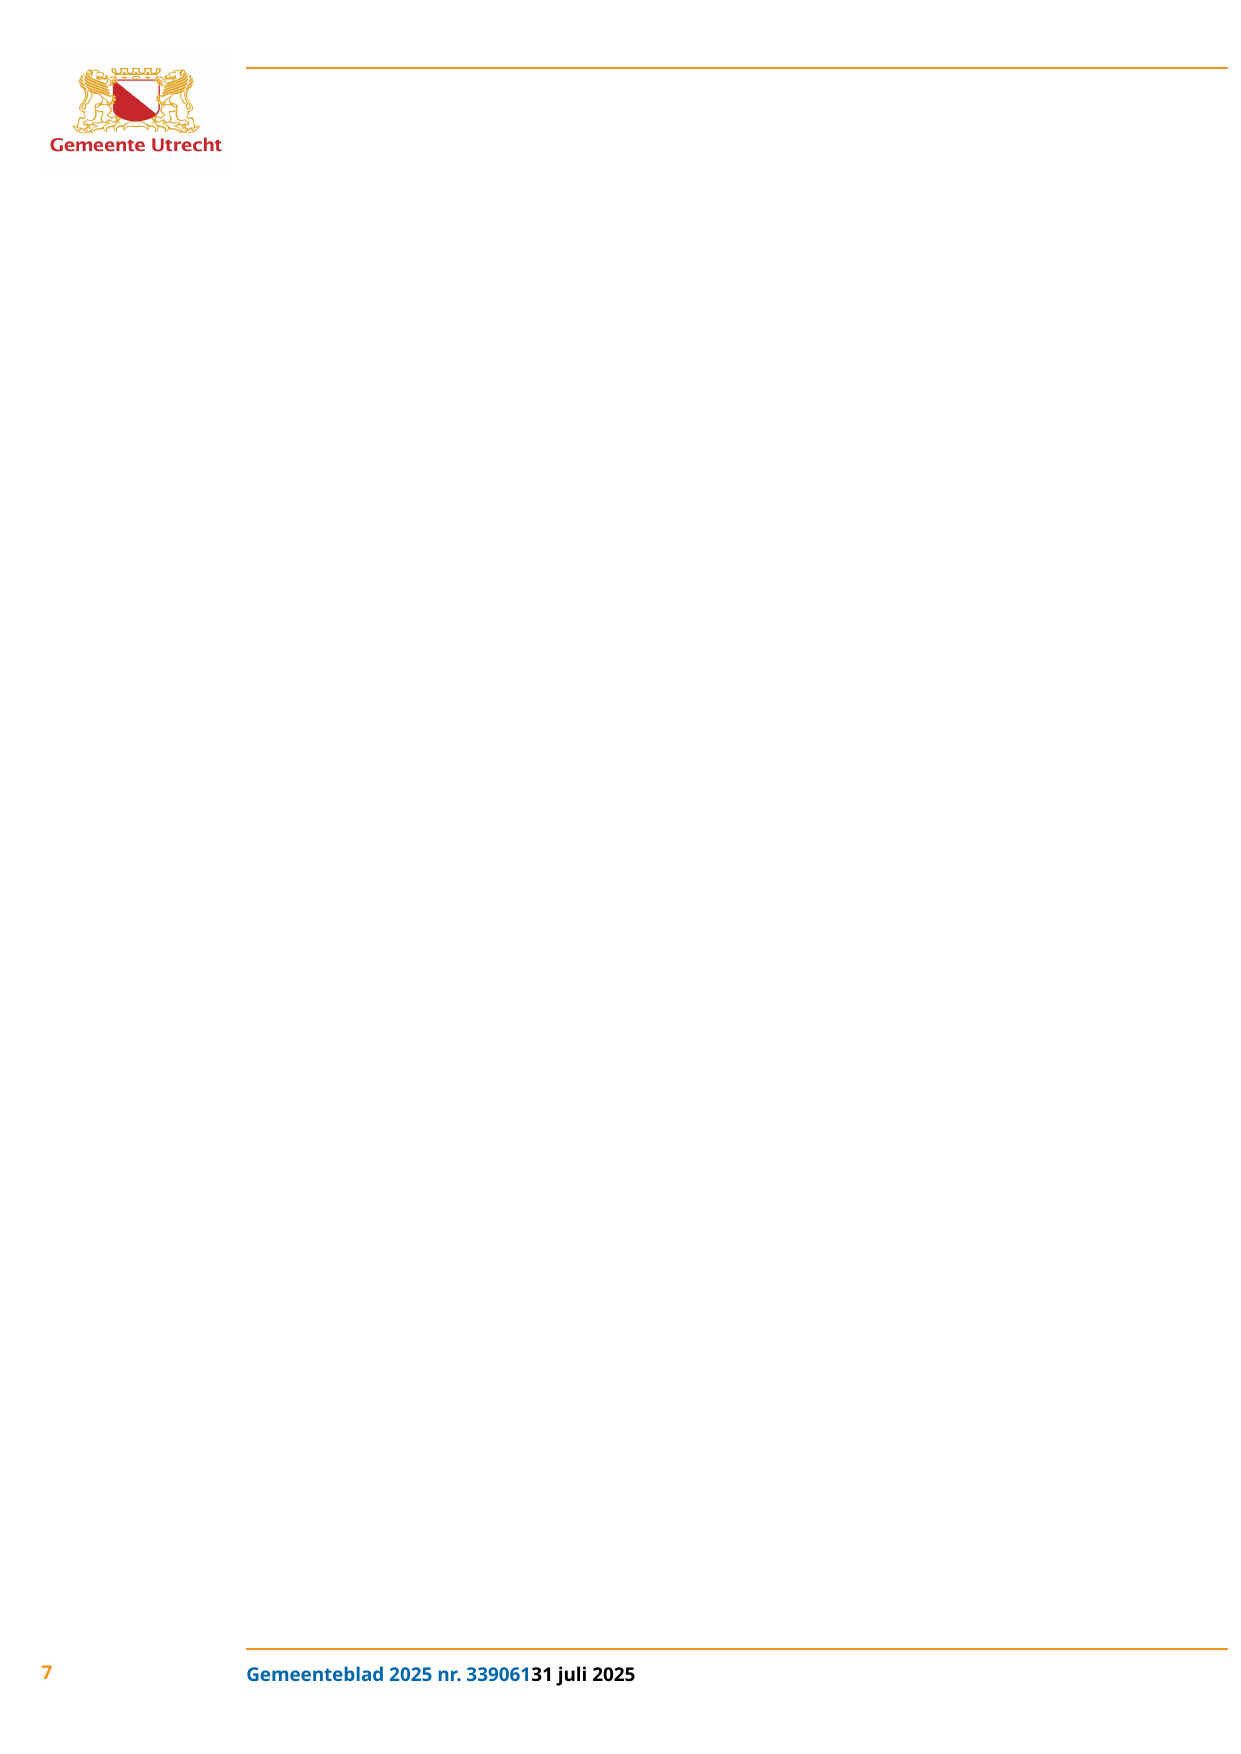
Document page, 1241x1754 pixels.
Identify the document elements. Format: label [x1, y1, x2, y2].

picture [41, 47, 231, 172]
